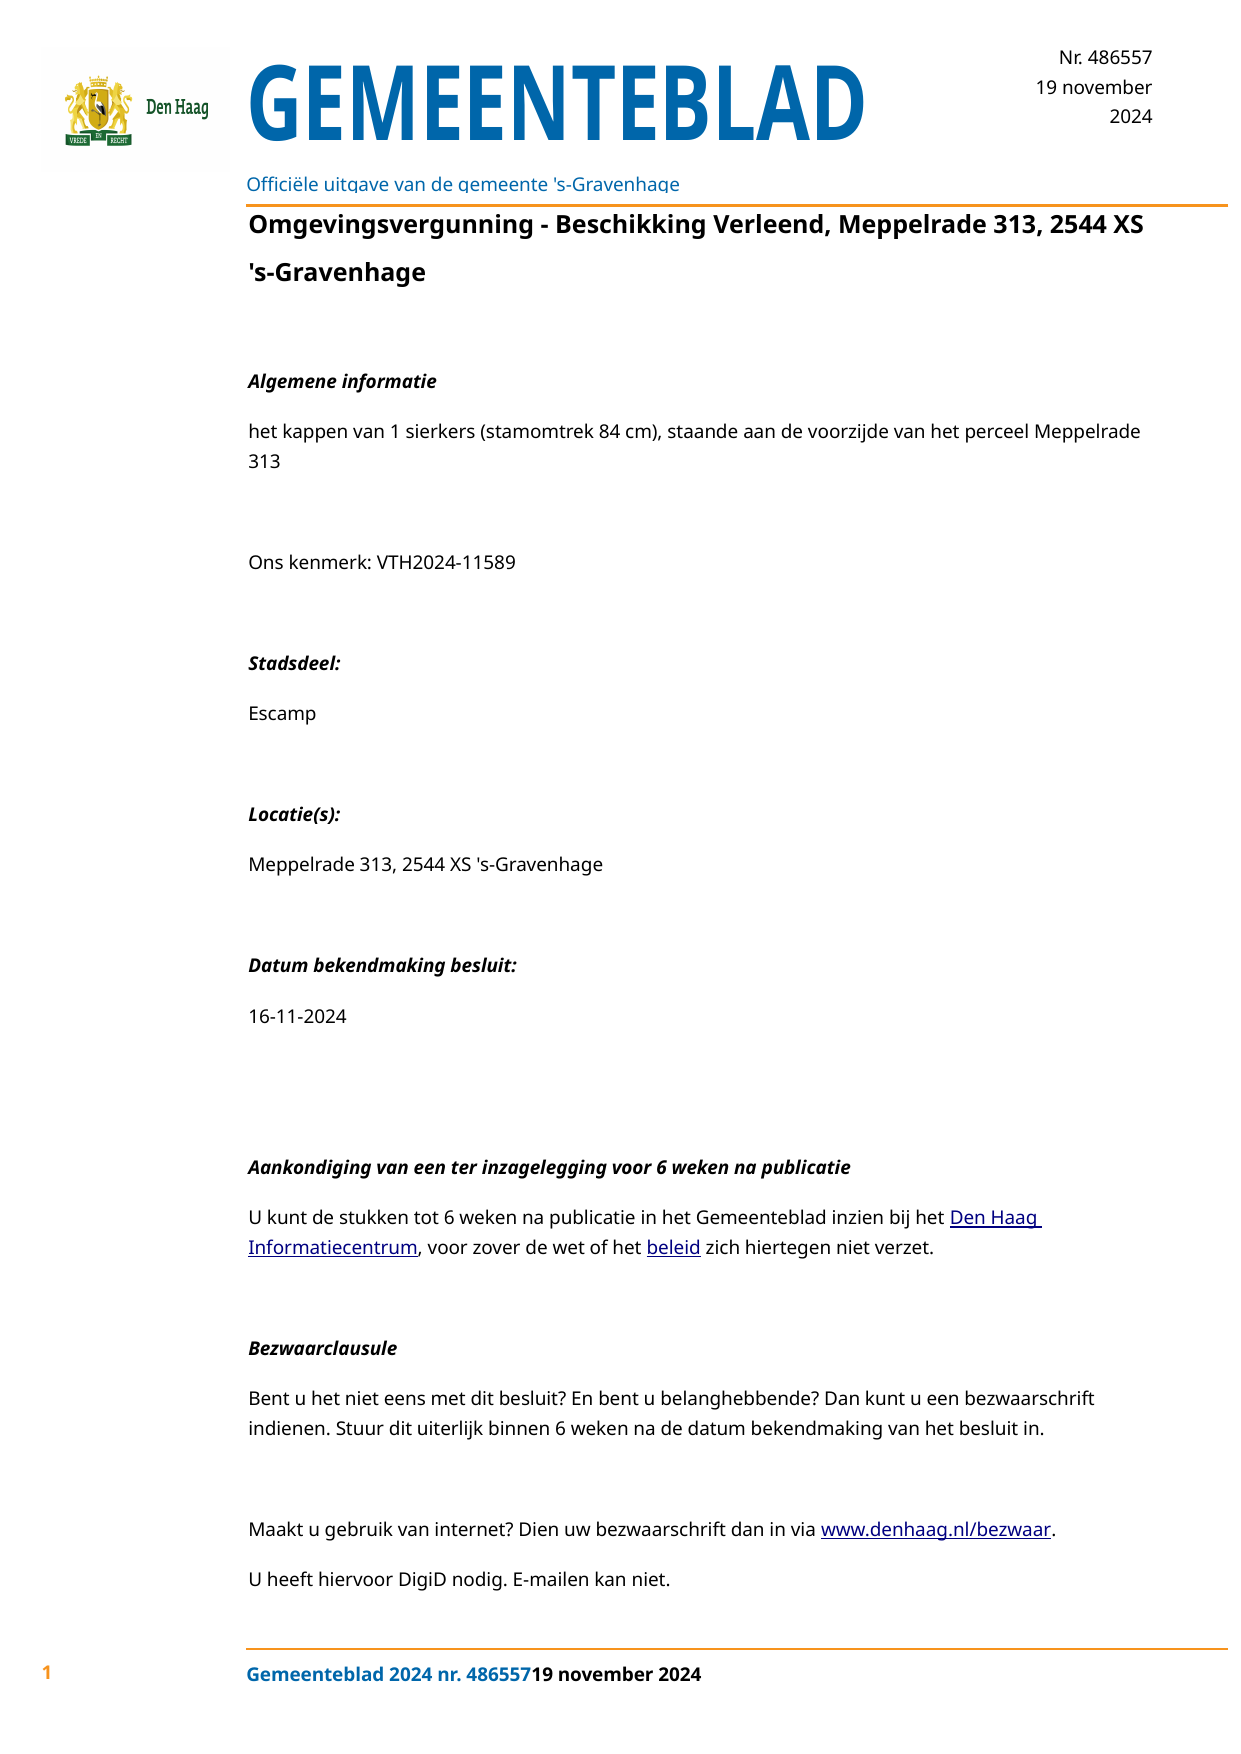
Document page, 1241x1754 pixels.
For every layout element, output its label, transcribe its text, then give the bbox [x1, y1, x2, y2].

text Bent u het niet eens met dit besluit? En bent u belanghebbende? Dan kunt u een bezwaarschrift indienen. Stuur dit uiterlijk binnen 6 weken na de datum bekendmaking van het besluit in. [248, 1385, 1152, 1441]
text Stadsdeel: [248, 650, 1152, 676]
text het kappen van 1 sierkers (stamomtrek 84 cm), staande aan de voorzijde van het perceel Meppelrade 313 [248, 419, 1152, 474]
text Aankondiging van een ter inzagelegging voor 6 weken na publicatie [248, 1154, 1152, 1180]
picture [41, 47, 231, 172]
text Maakt u gebruik van internet? Dien uw bezwaarschrift dan in via www.denhaag.nl/bezwaar. [248, 1516, 1152, 1542]
text Escamp [248, 700, 1152, 726]
text Omgevingsvergunning - Beschikking Verleend, Meppelrade 313, 2544 XS 's-Gravenhage [248, 207, 1152, 288]
text Meppelrade 313, 2544 XS 's-Gravenhage [248, 852, 1152, 877]
text Bezwaarclausule [248, 1335, 1152, 1361]
text U kunt de stukken tot 6 weken na publicatie in het Gemeenteblad inzien bij het Den Haag Informatiecentrum, voor zover de wet of het beleid zich hiertegen niet verzet. [248, 1204, 1152, 1260]
text Locatie(s): [248, 801, 1152, 827]
text 16-11-2024 [248, 1003, 1152, 1029]
text Algemene informatie [248, 368, 1152, 394]
text Ons kenmerk: VTH2024-11589 [248, 549, 1152, 575]
text U heeft hiervoor DigiD nodig. E-mailen kan niet. [248, 1566, 1152, 1592]
text Datum bekendmaking besluit: [248, 952, 1152, 978]
